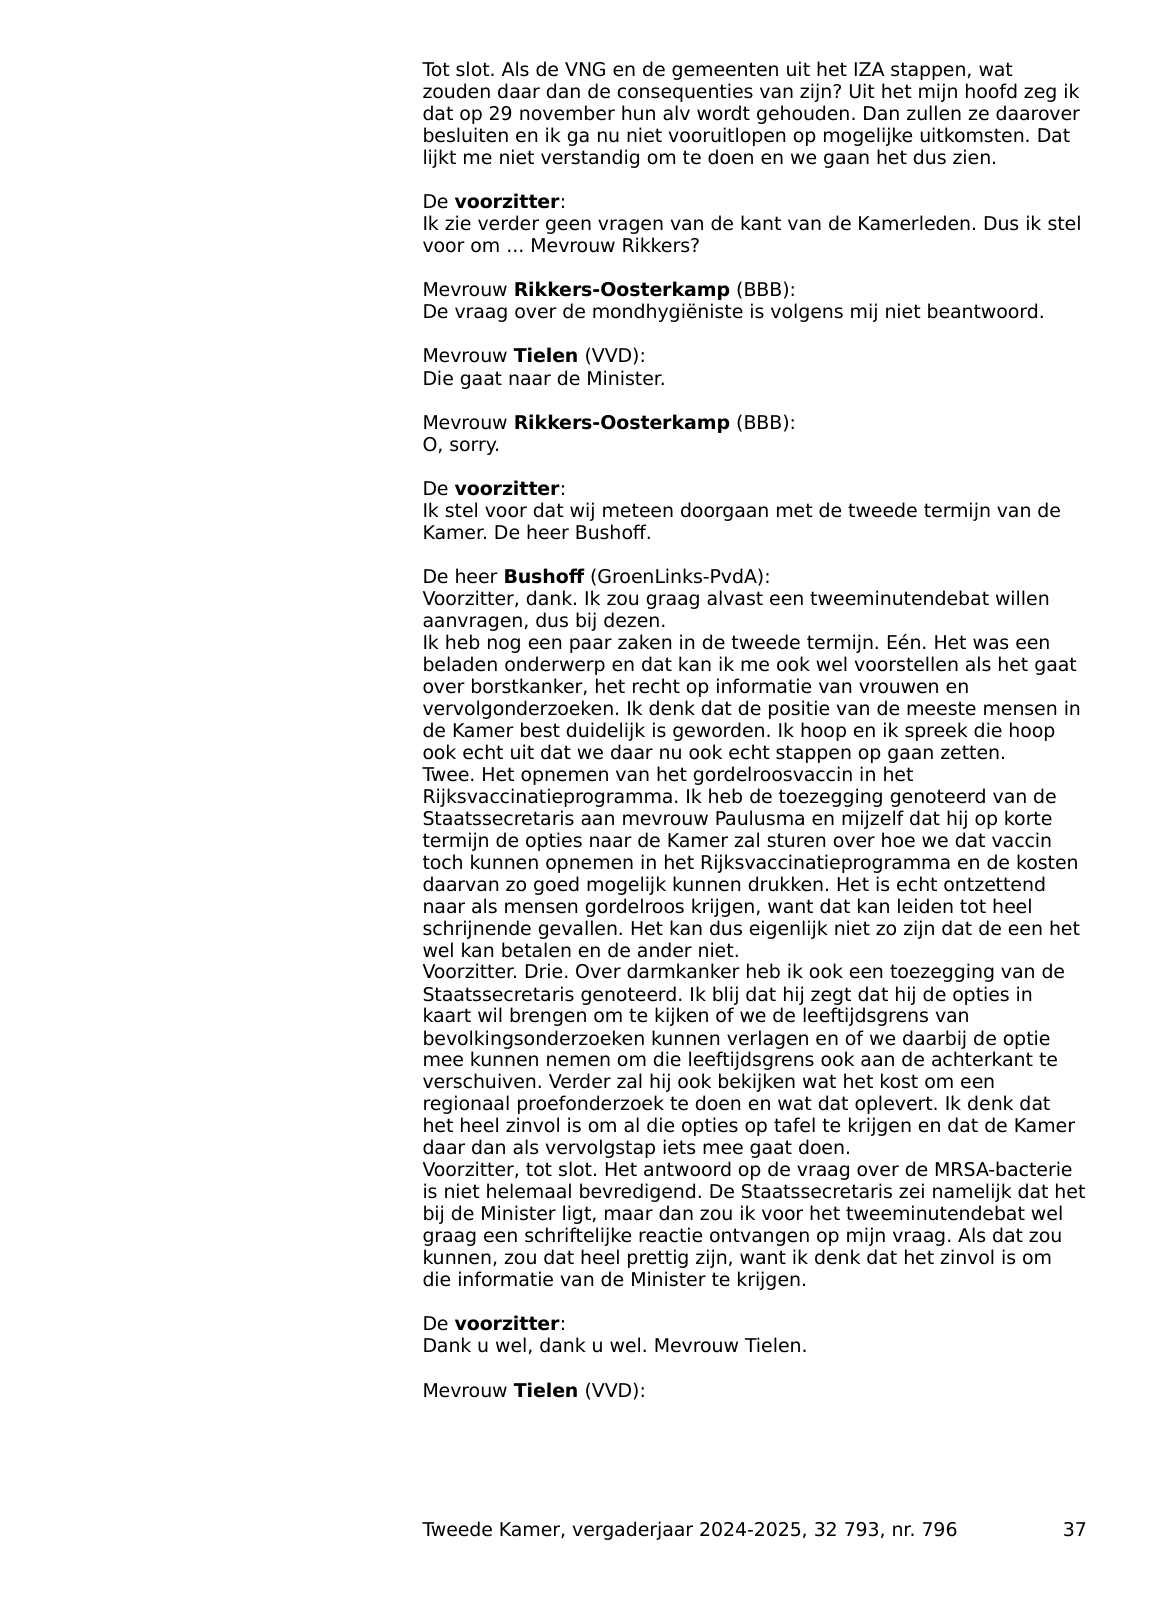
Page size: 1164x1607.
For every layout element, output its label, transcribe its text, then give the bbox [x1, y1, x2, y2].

text Voorzitter. Drie. Over darmkanker heb ik ook een toezegging van de Staatssecretaris genoteerd. Ik blij dat hij zegt dat hij de opties in kaart wil brengen om te kijken of we de leeftijdsgrens van bevolkingsonderzoeken kunnen verlagen en of we daarbij de optie mee kunnen nemen om die leeftijdsgrens ook aan de achterkant te verschuiven. Verder zal hij ook bekijken wat het kost om een regionaal proefonderzoek te doen en wat dat oplevert. Ik denk dat het heel zinvol is om al die opties op tafel te krijgen en dat de Kamer daar dan als vervolgstap iets mee gaat doen. [422, 961, 1087, 1159]
text Ik heb nog een paar zaken in de tweede termijn. Eén. Het was een beladen onderwerp en dat kan ik me ook wel voorstellen als het gaat over borstkanker, het recht op informatie van vrouwen en vervolgonderzoeken. Ik denk dat de positie van de meeste mensen in de Kamer best duidelijk is geworden. Ik hoop en ik spreek die hoop ook echt uit dat we daar nu ook echt stappen op gaan zetten. [422, 632, 1087, 764]
text Mevrouw Tielen (VVD): [422, 345, 1087, 367]
text Ik zie verder geen vragen van de kant van de Kamerleden. Dus ik stel voor om ... Mevrouw Rikkers? [422, 213, 1087, 257]
text Mevrouw Rikkers-Oosterkamp (BBB): [422, 279, 1087, 301]
text Ik stel voor dat wij meteen doorgaan met de tweede termijn van de Kamer. De heer Bushoff. [422, 500, 1087, 544]
text Tot slot. Als de VNG en de gemeenten uit het IZA stappen, wat zouden daar dan de consequenties van zijn? Uit het mijn hoofd zeg ik dat op 29 november hun alv wordt gehouden. Dan zullen ze daarover besluiten en ik ga nu niet vooruitlopen op mogelijke uitkomsten. Dat lijkt me niet verstandig om te doen en we gaan het dus zien. [422, 59, 1087, 169]
text Dank u wel, dank u wel. Mevrouw Tielen. [422, 1335, 1087, 1357]
text De heer Bushoff (GroenLinks-PvdA): [422, 566, 1087, 588]
text Voorzitter, dank. Ik zou graag alvast een tweeminutendebat willen aanvragen, dus bij dezen. [422, 588, 1087, 632]
text Mevrouw Rikkers-Oosterkamp (BBB): [422, 412, 1087, 433]
text O, sorry. [422, 433, 1087, 456]
text De voorzitter: [422, 1313, 1087, 1335]
text Die gaat naar de Minister. [422, 367, 1087, 389]
text De voorzitter: [422, 191, 1087, 213]
text Twee. Het opnemen van het gordelroosvaccin in het Rijksvaccinatieprogramma. Ik heb de toezegging genoteerd van de Staatssecretaris aan mevrouw Paulusma en mijzelf dat hij op korte termijn de opties naar de Kamer zal sturen over hoe we dat vaccin toch kunnen opnemen in het Rijksvaccinatieprogramma en de kosten daarvan zo goed mogelijk kunnen drukken. Het is echt ontzettend naar als mensen gordelroos krijgen, want dat kan leiden tot heel schrijnende gevallen. Het kan dus eigenlijk niet zo zijn dat de een het wel kan betalen en de ander niet. [422, 764, 1087, 961]
text Voorzitter, tot slot. Het antwoord op de vraag over de MRSA-bacterie is niet helemaal bevredigend. De Staatssecretaris zei namelijk dat het bij de Minister ligt, maar dan zou ik voor het tweeminutendebat wel graag een schriftelijke reactie ontvangen op mijn vraag. Als dat zou kunnen, zou dat heel prettig zijn, want ik denk dat het zinvol is om die informatie van de Minister te krijgen. [422, 1159, 1087, 1291]
text Mevrouw Tielen (VVD): [422, 1379, 1087, 1401]
text De vraag over de mondhygiëniste is volgens mij niet beantwoord. [422, 301, 1087, 323]
text De voorzitter: [422, 478, 1087, 500]
